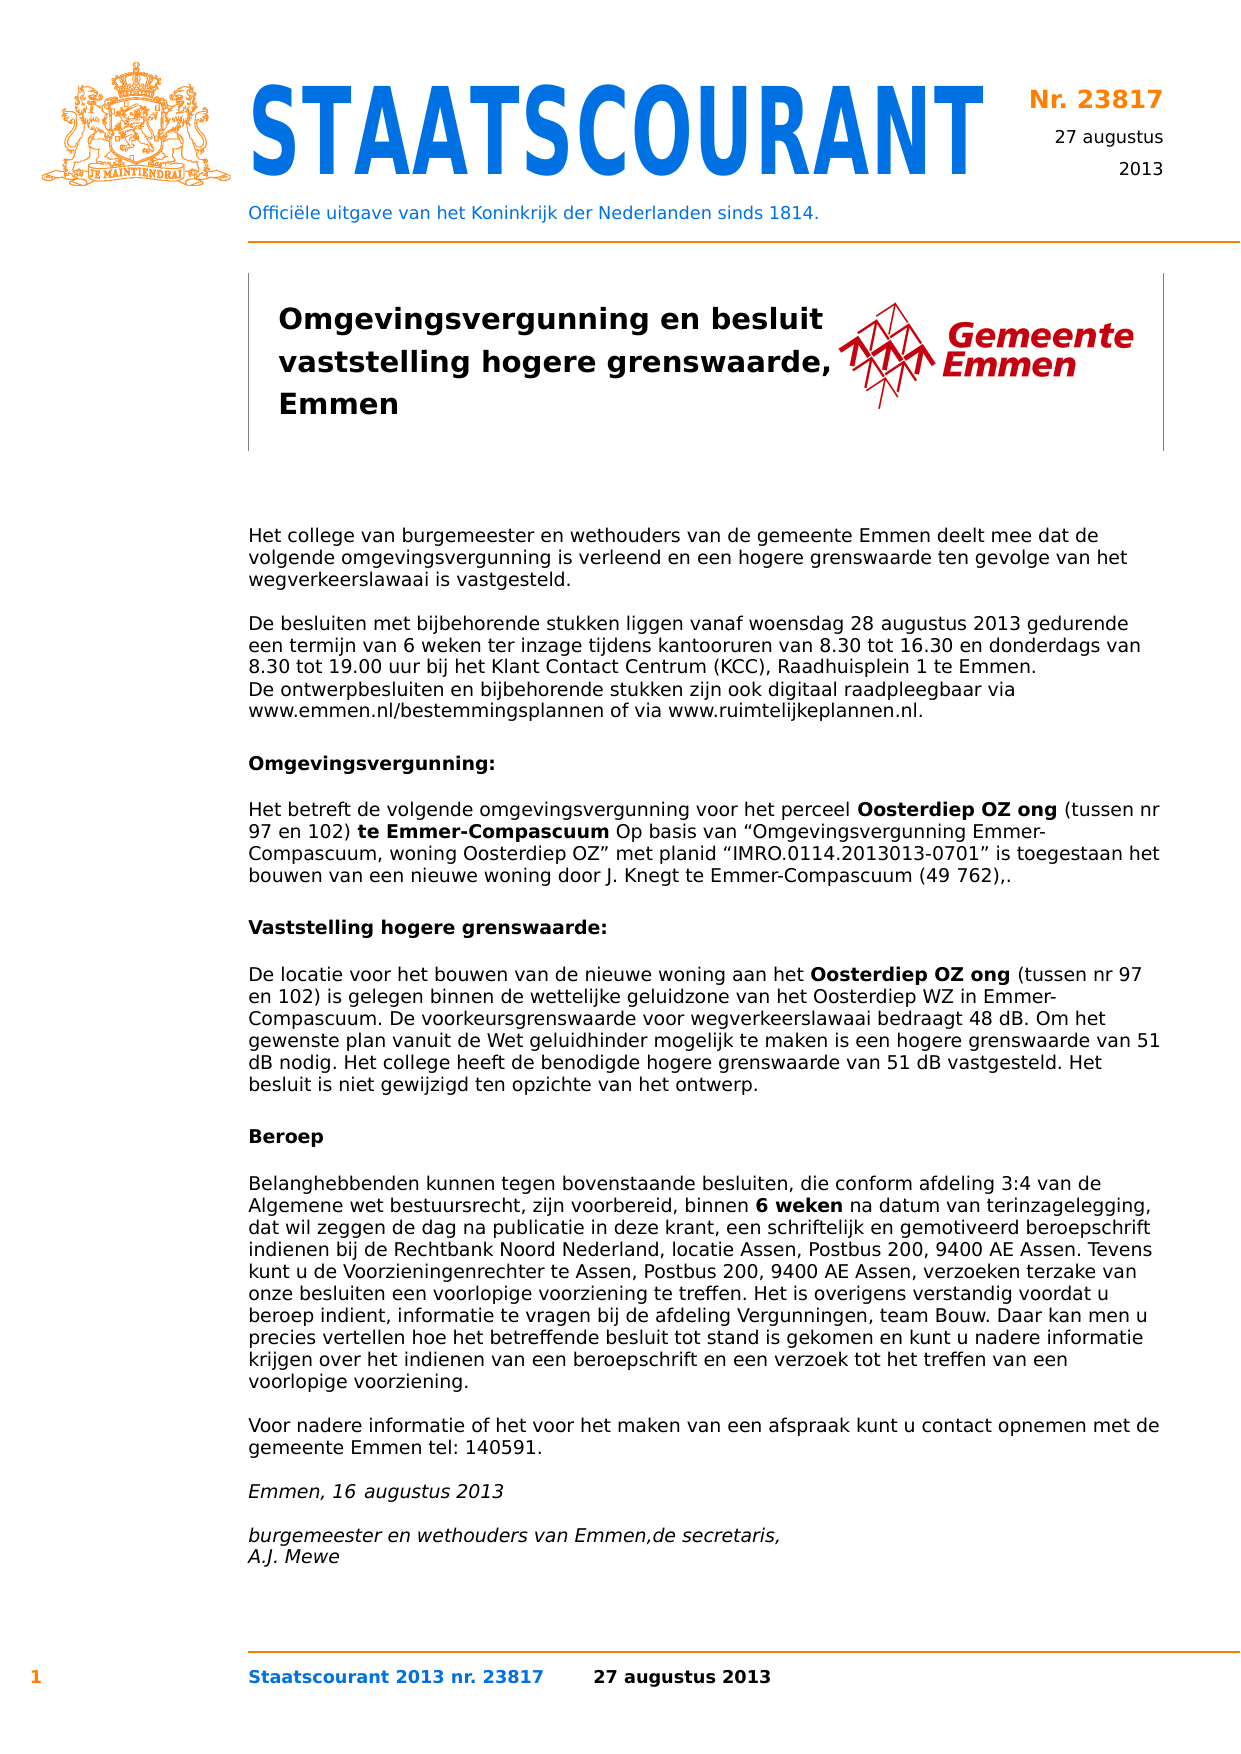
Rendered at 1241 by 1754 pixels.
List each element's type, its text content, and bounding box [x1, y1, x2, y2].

text De besluiten met bijbehorende stukken liggen vanaf woensdag 28 augustus 2013 gedurende een termijn van 6 weken ter inzage tijdens kantooruren van 8.30 tot 16.30 en donderdags van 8.30 tot 19.00 uur bij het Klant Contact Centrum (KCC), Raadhuisplein 1 te Emmen. [248, 612, 1163, 678]
subtitle Omgevingsvergunning: [248, 752, 1163, 774]
text Het college van burgemeester en wethouders van de gemeente Emmen deelt mee dat de volgende omgevingsvergunning is verleend en een hogere grenswaarde ten gevolge van het wegverkeerslawaai is vastgesteld. [248, 525, 1163, 591]
table_cell Officiële uitgave van het Koninkrijk der Nederlanden sinds 1814. [248, 203, 1240, 241]
table_header [25, 62, 248, 241]
picture [41, 62, 231, 186]
table_cell 27 augustus [998, 121, 1240, 153]
text burgemeester en wethouders van Emmen,de secretaris, A.J. Mewe [248, 1524, 1163, 1568]
text Emmen, 16 augustus 2013 [248, 1481, 1163, 1503]
text Belanghebbenden kunnen tegen bovenstaande besluiten, die conform afdeling 3:4 van de Algemene wet bestuursrecht, zijn voorbereid, binnen 6 weken na datum van terinzagelegging, dat wil zeggen de dag na publicatie in deze krant, een schriftelijk en gemotiveerd beroepschrift indienen bij de Rechtbank Noord Nederland, locatie Assen, Postbus 200, 9400 AE Assen. Tevens kunt u de Voorzieningenrechter te Assen, Postbus 200, 9400 AE Assen, verzoeken terzake van onze besluiten een voorlopige voorziening te treffen. Het is overigens verstandig voordat u beroep indient, informatie te vragen bij de afdeling Vergunningen, team Bouw. Daar kan men u precies vertellen hoe het betreffende besluit tot stand is gekomen en kunt u nadere informatie krijgen over het indienen van een beroepschrift en een verzoek tot het treffen van een voorlopige voorziening. [248, 1173, 1163, 1393]
text De ontwerpbesluiten en bijbehorende stukken zijn ook digitaal raadpleegbaar via www.emmen.nl/bestemmingsplannen of via www.ruimtelijkeplannen.nl. [248, 678, 1163, 722]
subtitle Vaststelling hogere grenswaarde: [248, 917, 1163, 939]
subtitle Beroep [248, 1126, 1163, 1148]
text Het betreft de volgende omgevingsvergunning voor het perceel Oosterdiep OZ ong (tussen nr 97 en 102) te Emmer-Compascuum Op basis van “Omgevingsvergunning Emmer-Compascuum, woning Oosterdiep OZ” met planid “IMRO.0114.2013013-0701” is toegestaan het bouwen van een nieuwe woning door J. Knegt te Emmer-Compascuum (49 762),. [248, 799, 1163, 887]
picture [838, 302, 1134, 409]
text De locatie voor het bouwen van de nieuwe woning aan het Oosterdiep OZ ong (tussen nr 97 en 102) is gelegen binnen de wettelijke geluidzone van het Oosterdiep WZ in Emmer-Compascuum. De voorkeursgrenswaarde voor wegverkeerslawaai bedraagt 48 dB. Om het gewenste plan vanuit de Wet geluidhinder mogelijk te maken is een hogere grenswaarde van 51 dB nodig. Het college heeft de benodigde hogere grenswaarde van 51 dB vastgesteld. Het besluit is niet gewijzigd ten opzichte van het ontwerp. [248, 964, 1163, 1096]
table_header STAATSCOURANT [248, 62, 998, 203]
subtitle Omgevingsvergunning en besluit vaststelling hogere grenswaarde, Emmen [249, 273, 1163, 451]
table_cell 2013 [998, 153, 1240, 203]
text Voor nadere informatie of het voor het maken van een afspraak kunt u contact opnemen met de gemeente Emmen tel: 140591. [248, 1415, 1163, 1459]
table_header Nr. 23817 [998, 62, 1240, 121]
